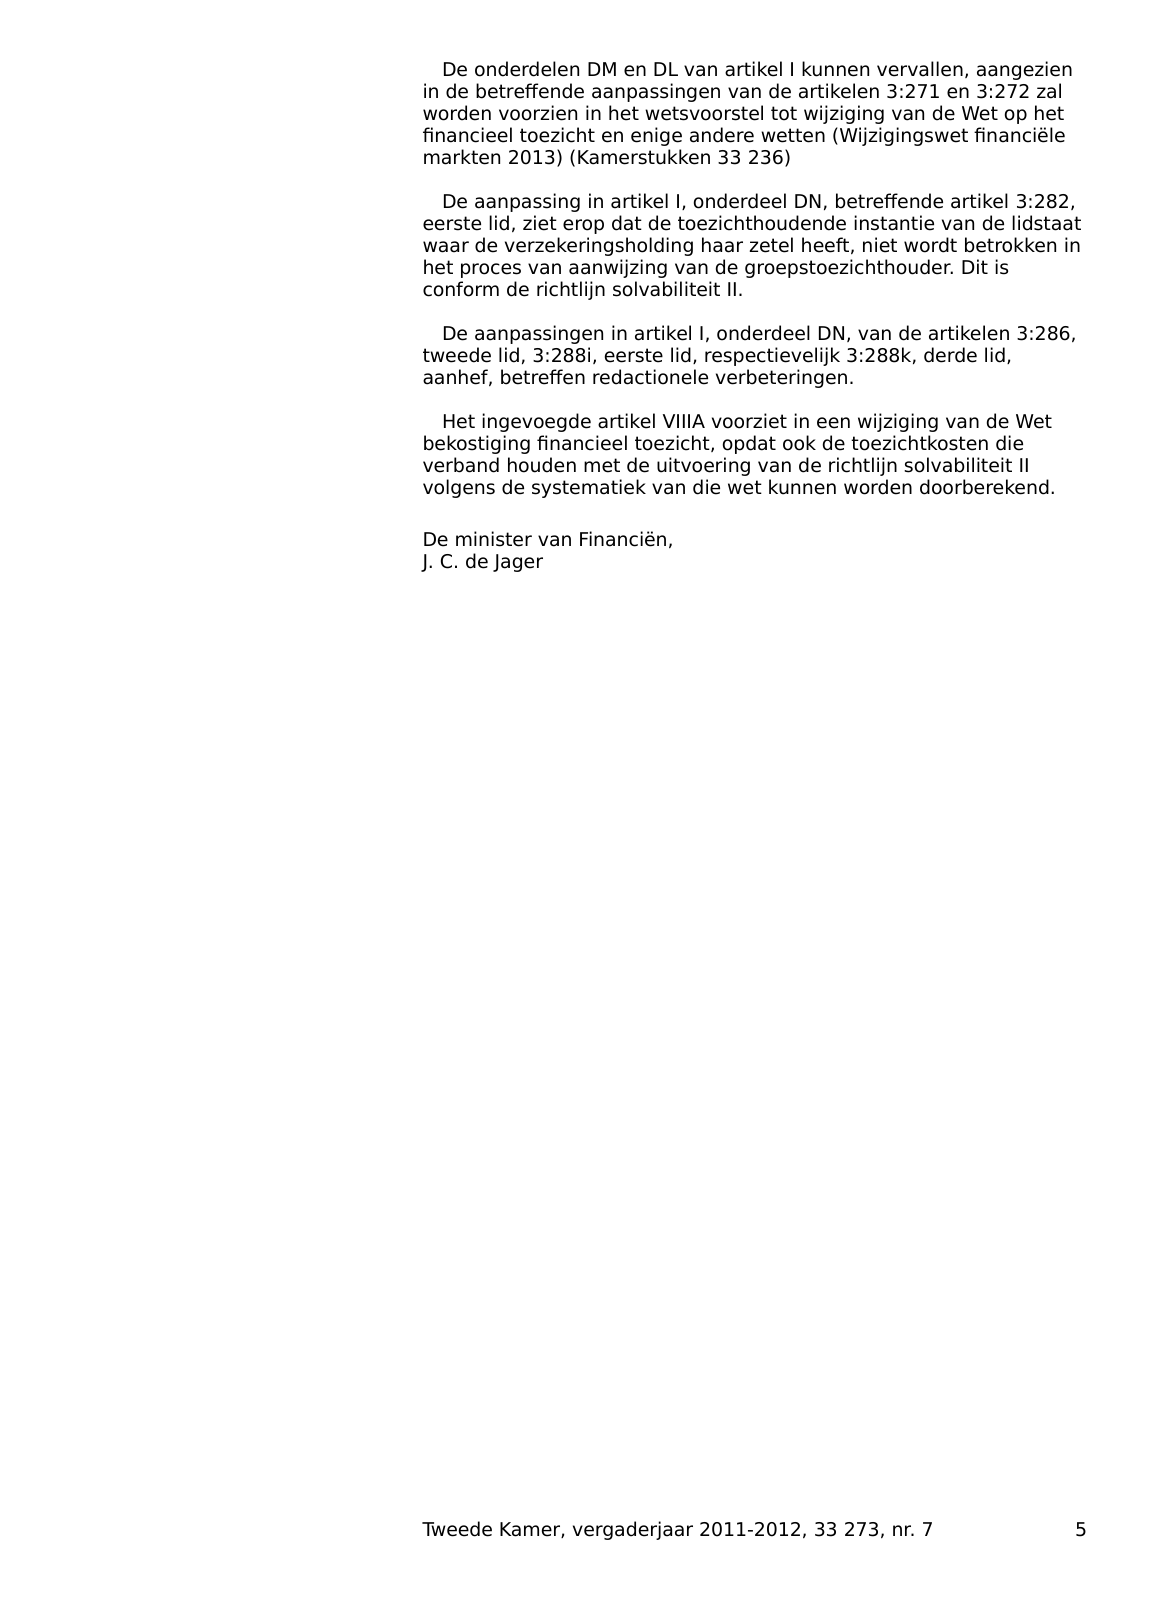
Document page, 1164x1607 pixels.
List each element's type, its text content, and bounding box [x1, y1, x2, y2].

text Het ingevoegde artikel VIIIA voorziet in een wijziging van de Wet bekostiging financieel toezicht, opdat ook de toezichtkosten die verband houden met de uitvoering van de richtlijn solvabiliteit II volgens de systematiek van die wet kunnen worden doorberekend. [422, 411, 1087, 499]
text De onderdelen DM en DL van artikel I kunnen vervallen, aangezien in de betreffende aanpassingen van de artikelen 3:271 en 3:272 zal worden voorzien in het wetsvoorstel tot wijziging van de Wet op het financieel toezicht en enige andere wetten (Wijzigingswet financiële markten 2013) (Kamerstukken 33 236) [422, 59, 1087, 169]
text De aanpassing in artikel I, onderdeel DN, betreffende artikel 3:282, eerste lid, ziet erop dat de toezichthoudende instantie van de lidstaat waar de verzekeringsholding haar zetel heeft, niet wordt betrokken in het proces van aanwijzing van de groepstoezichthouder. Dit is conform de richtlijn solvabiliteit II. [422, 191, 1087, 301]
text De aanpassingen in artikel I, onderdeel DN, van de artikelen 3:286, tweede lid, 3:288i, eerste lid, respectievelijk 3:288k, derde lid, aanhef, betreffen redactionele verbeteringen. [422, 323, 1087, 389]
text De minister van Financiën, J. C. de Jager [422, 529, 1087, 573]
